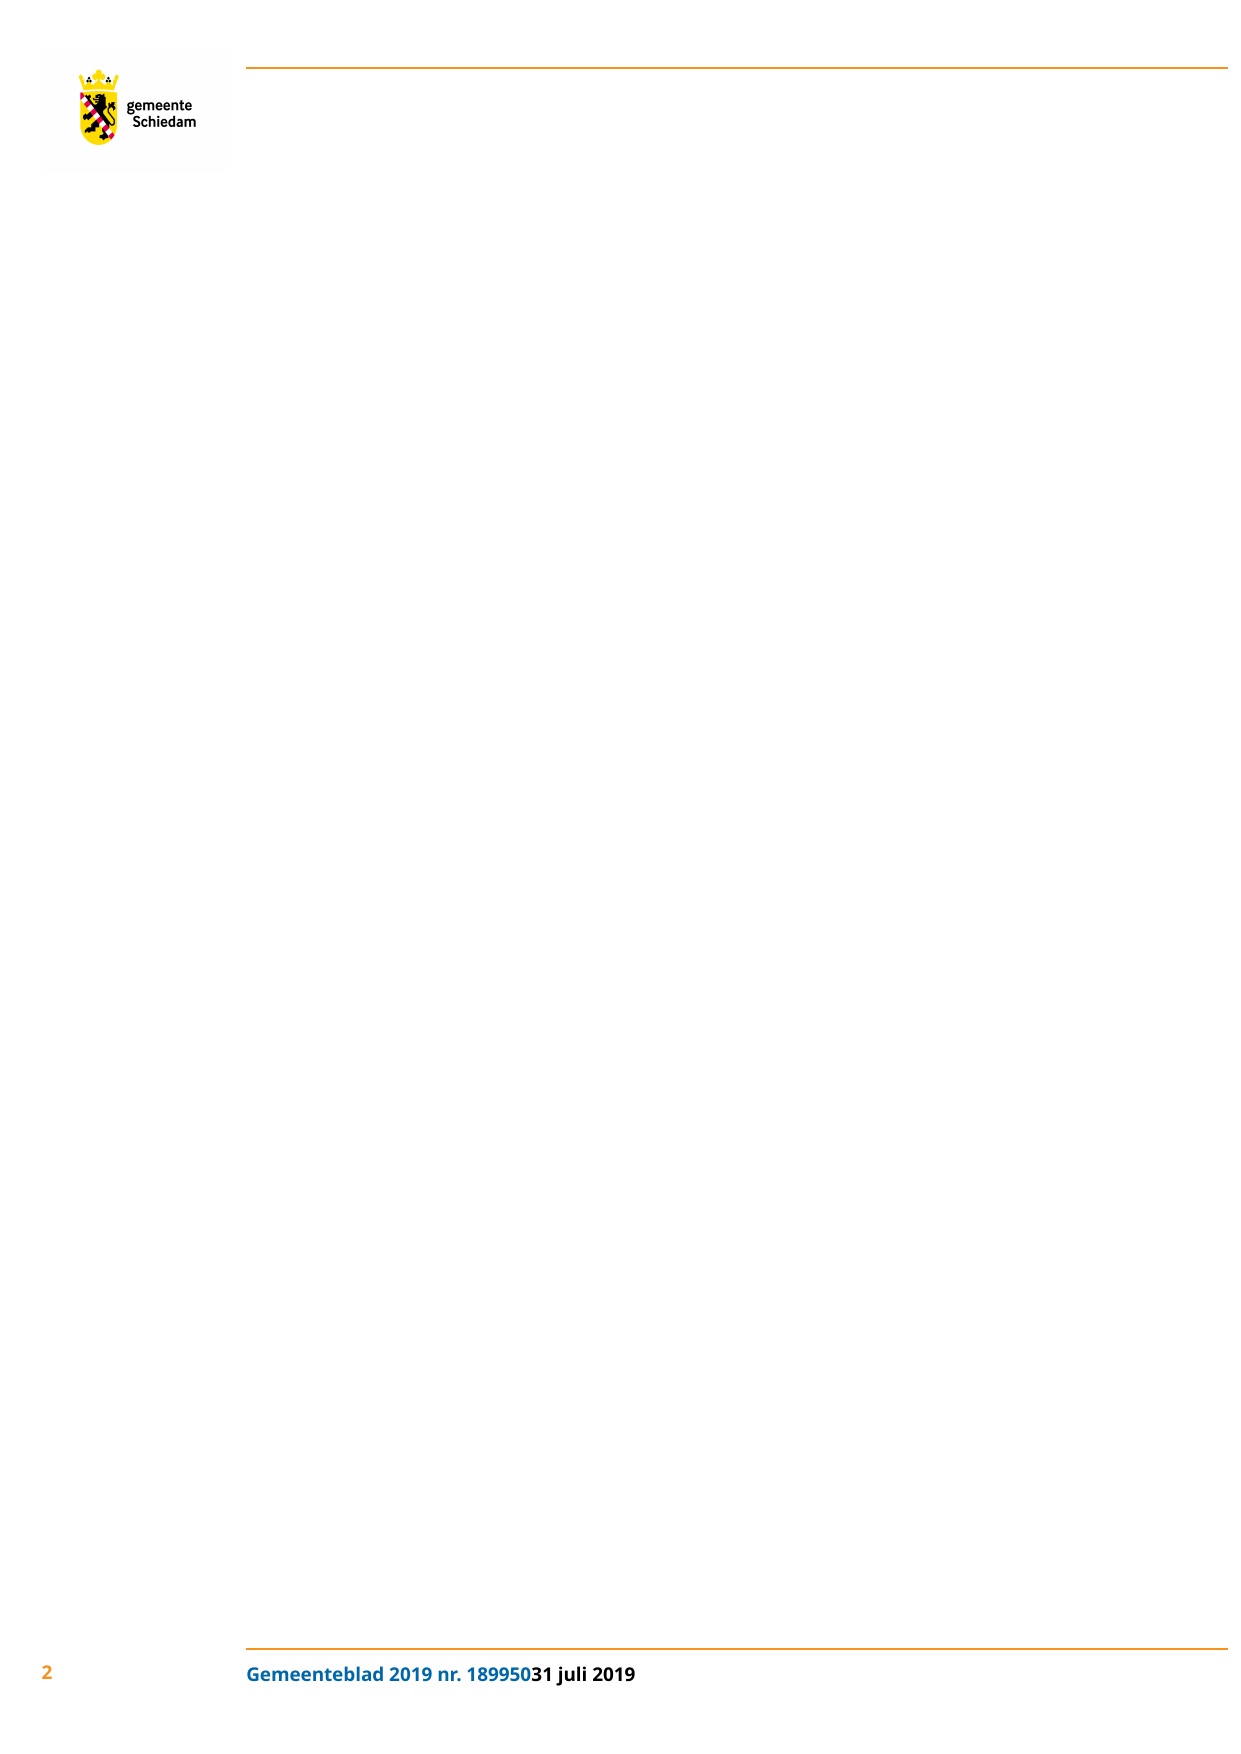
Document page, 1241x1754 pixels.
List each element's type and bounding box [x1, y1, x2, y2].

picture [41, 47, 231, 172]
